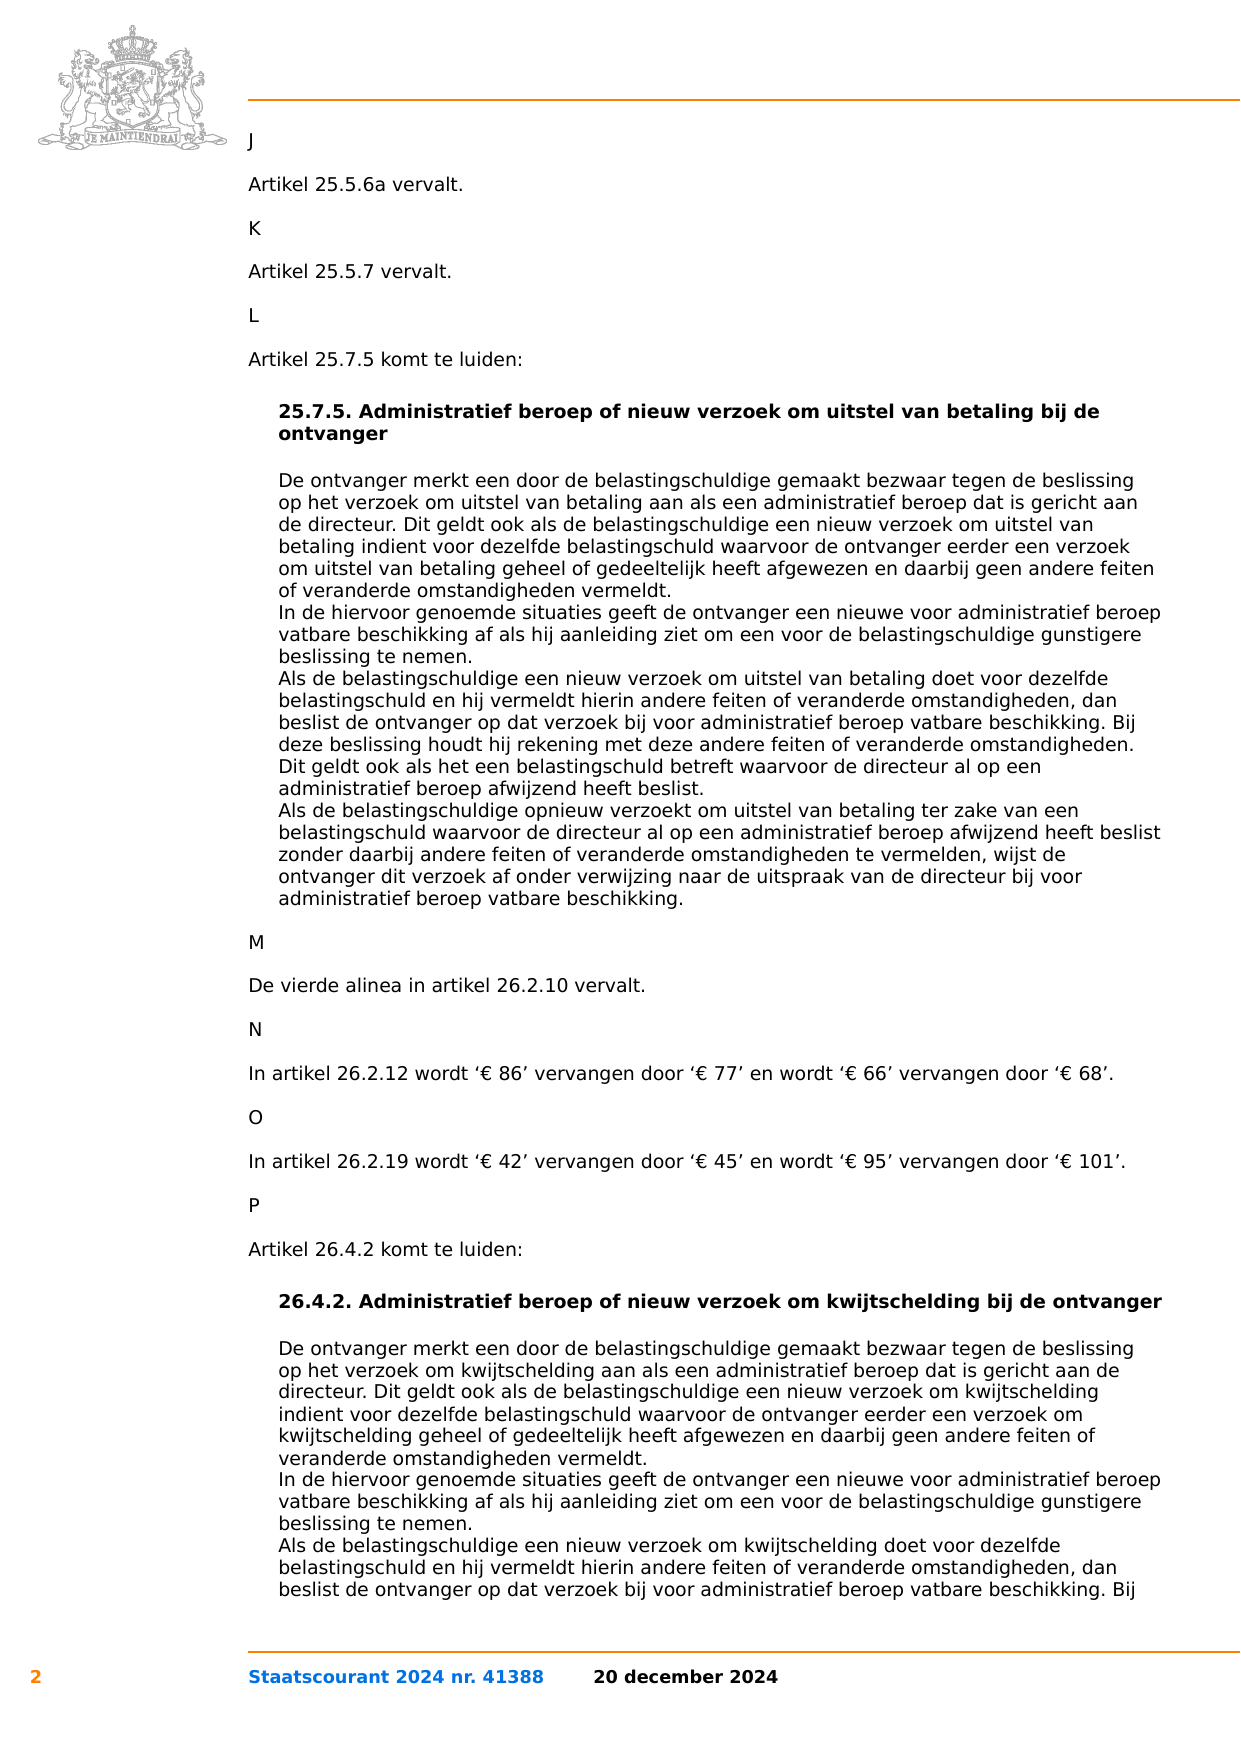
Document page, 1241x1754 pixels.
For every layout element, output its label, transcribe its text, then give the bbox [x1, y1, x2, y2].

subtitle 26.4.2. Administratief beroep of nieuw verzoek om kwijtschelding bij de ontvanger [278, 1291, 1163, 1312]
text Als de belastingschuldige opnieuw verzoekt om uitstel van betaling ter zake van een belastingschuld waarvoor de directeur al op een administratief beroep afwijzend heeft beslist zonder daarbij andere feiten of veranderde omstandigheden te vermelden, wijst de ontvanger dit verzoek af onder verwijzing naar de uitspraak van de directeur bij voor administratief beroep vatbare beschikking. [278, 800, 1163, 910]
text P [248, 1195, 1163, 1217]
text Als de belastingschuldige een nieuw verzoek om uitstel van betaling doet voor dezelfde belastingschuld en hij vermeldt hierin andere feiten of veranderde omstandigheden, dan beslist de ontvanger op dat verzoek bij voor administratief beroep vatbare beschikking. Bij deze beslissing houdt hij rekening met deze andere feiten of veranderde omstandigheden. Dit geldt ook als het een belastingschuld betreft waarvoor de directeur al op een administratief beroep afwijzend heeft beslist. [278, 668, 1163, 800]
text In artikel 26.2.19 wordt ‘€ 42’ vervangen door ‘€ 45’ en wordt ‘€ 95’ vervangen door ‘€ 101’. [248, 1151, 1163, 1173]
picture [38, 25, 227, 150]
text In de hiervoor genoemde situaties geeft de ontvanger een nieuwe voor administratief beroep vatbare beschikking af als hij aanleiding ziet om een voor de belastingschuldige gunstigere beslissing te nemen. [278, 602, 1163, 668]
text O [248, 1107, 1163, 1129]
text N [248, 1019, 1163, 1041]
text Artikel 25.5.7 vervalt. [248, 261, 1163, 283]
text In de hiervoor genoemde situaties geeft de ontvanger een nieuwe voor administratief beroep vatbare beschikking af als hij aanleiding ziet om een voor de belastingschuldige gunstigere beslissing te nemen. [278, 1469, 1163, 1535]
text De ontvanger merkt een door de belastingschuldige gemaakt bezwaar tegen de beslissing op het verzoek om kwijtschelding aan als een administratief beroep dat is gericht aan de directeur. Dit geldt ook als de belastingschuldige een nieuw verzoek om kwijtschelding indient voor dezelfde belastingschuld waarvoor de ontvanger eerder een verzoek om kwijtschelding geheel of gedeeltelijk heeft afgewezen en daarbij geen andere feiten of veranderde omstandigheden vermeldt. [278, 1337, 1163, 1469]
text Als de belastingschuldige een nieuw verzoek om kwijtschelding doet voor dezelfde belastingschuld en hij vermeldt hierin andere feiten of veranderde omstandigheden, dan beslist de ontvanger op dat verzoek bij voor administratief beroep vatbare beschikking. Bij [278, 1535, 1163, 1601]
text Artikel 26.4.2 komt te luiden: [248, 1238, 1163, 1261]
subtitle 25.7.5. Administratief beroep of nieuw verzoek om uitstel van betaling bij de ontvanger [278, 401, 1163, 445]
text De vierde alinea in artikel 26.2.10 vervalt. [248, 975, 1163, 997]
text Artikel 25.5.6a vervalt. [248, 174, 1163, 196]
text Artikel 25.7.5 komt te luiden: [248, 349, 1163, 371]
text De ontvanger merkt een door de belastingschuldige gemaakt bezwaar tegen de beslissing op het verzoek om uitstel van betaling aan als een administratief beroep dat is gericht aan de directeur. Dit geldt ook als de belastingschuldige een nieuw verzoek om uitstel van betaling indient voor dezelfde belastingschuld waarvoor de ontvanger eerder een verzoek om uitstel van betaling geheel of gedeeltelijk heeft afgewezen en daarbij geen andere feiten of veranderde omstandigheden vermeldt. [278, 470, 1163, 602]
text L [248, 305, 1163, 327]
text J [248, 130, 1163, 152]
text M [248, 932, 1163, 953]
text In artikel 26.2.12 wordt ‘€ 86’ vervangen door ‘€ 77’ en wordt ‘€ 66’ vervangen door ‘€ 68’. [248, 1063, 1163, 1085]
text K [248, 218, 1163, 239]
